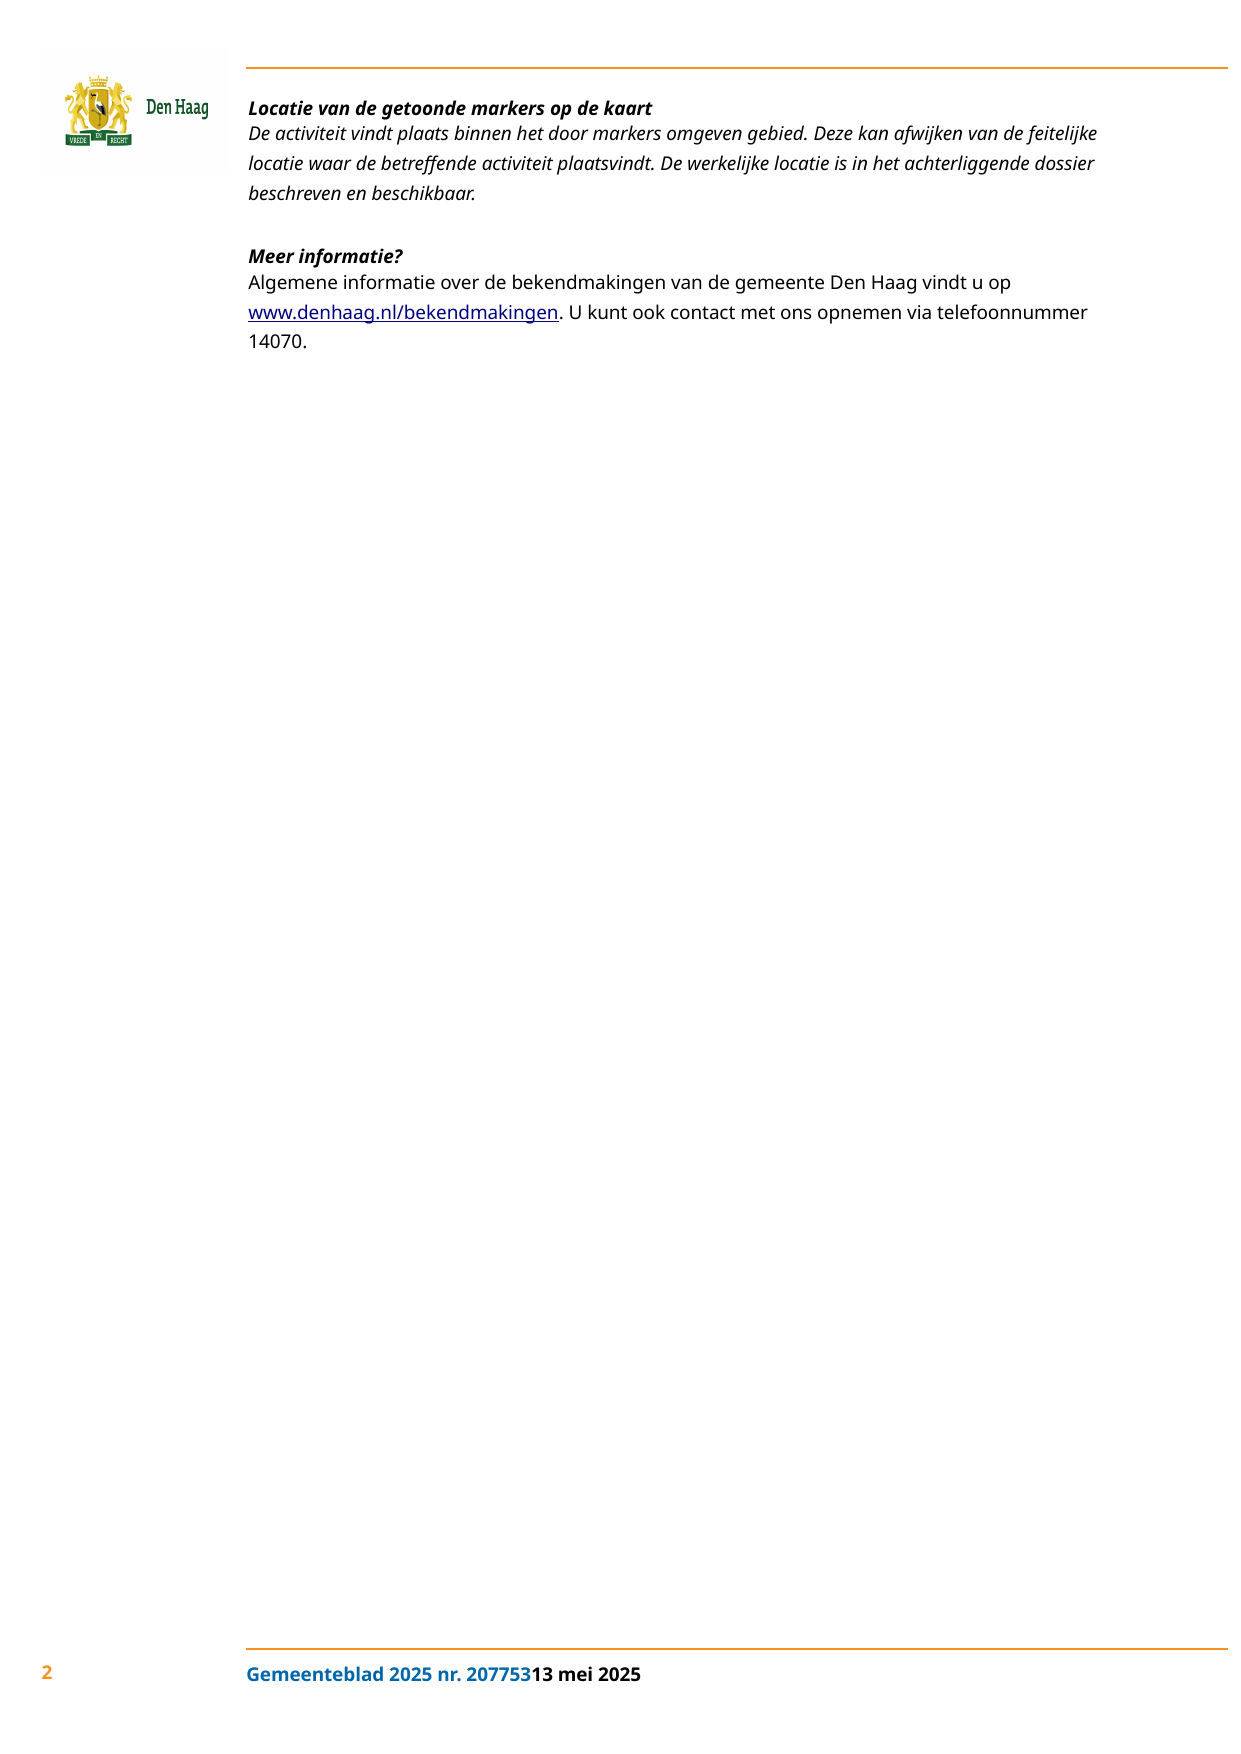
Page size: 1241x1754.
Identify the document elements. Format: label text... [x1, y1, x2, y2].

text Meer informatie? [248, 244, 1152, 269]
picture [41, 47, 231, 172]
text Locatie van de getoonde markers op de kaart [248, 95, 1152, 121]
text De activiteit vindt plaats binnen het door markers omgeven gebied. Deze kan afwijken van de feitelijke locatie waar de betreffende activiteit plaatsvindt. De werkelijke locatie is in het achterliggende dossier beschreven en beschikbaar. [248, 121, 1152, 205]
text Algemene informatie over de bekendmakingen van de gemeente Den Haag vindt u op www.denhaag.nl/bekendmakingen. U kunt ook contact met ons opnemen via telefoonnummer 14070. [248, 269, 1152, 354]
